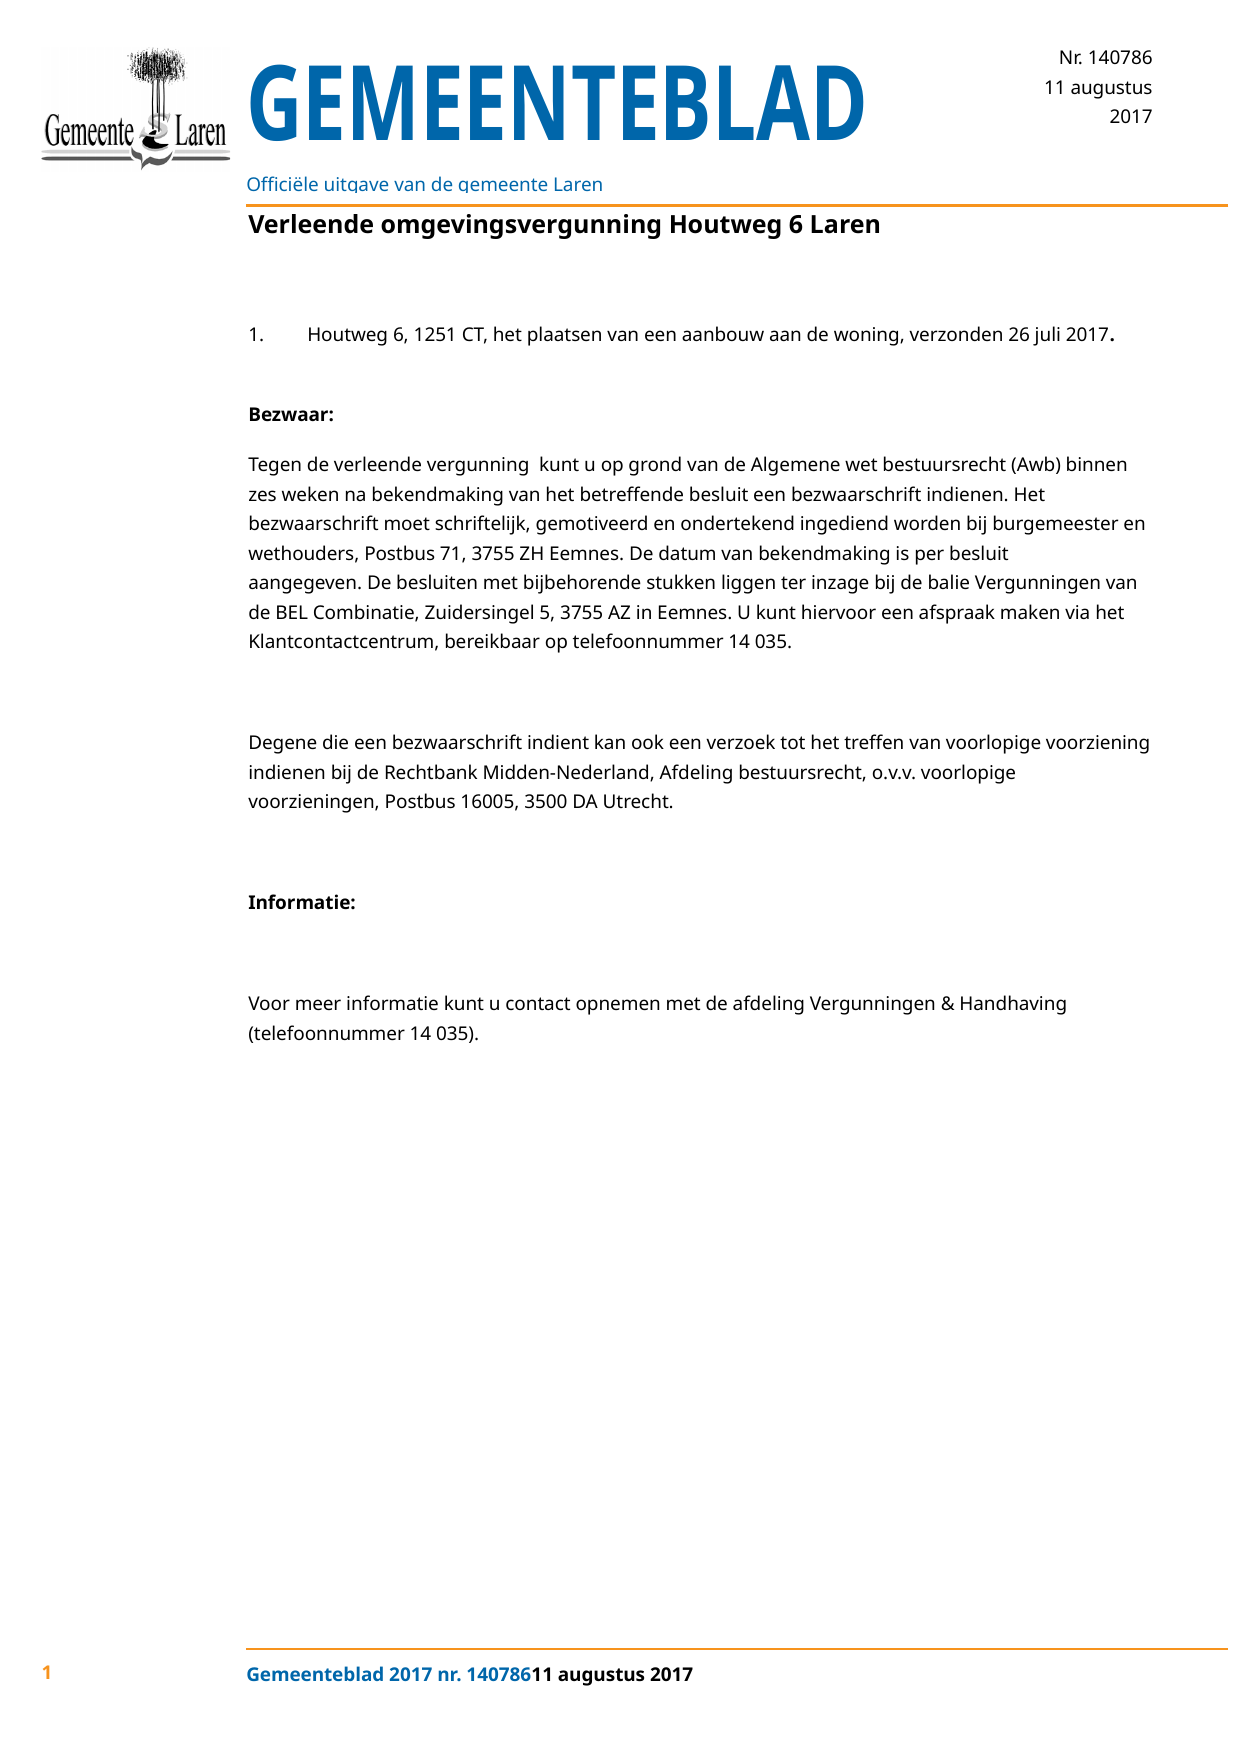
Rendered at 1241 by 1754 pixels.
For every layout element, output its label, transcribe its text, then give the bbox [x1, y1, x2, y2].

text Bezwaar: [248, 401, 1152, 426]
text Tegen de verleende vergunning kunt u op grond van de Algemene wet bestuursrecht (Awb) binnen zes weken na bekendmaking van het betreffende besluit een bezwaarschrift indienen. Het bezwaarschrift moet schriftelijk, gemotiveerd en ondertekend ingediend worden bij burgemeester en wethouders, Postbus 71, 3755 ZH Eemnes. De datum van bekendmaking is per besluit aangegeven. De besluiten met bijbehorende stukken liggen ter inzage bij de balie Vergunningen van de BEL Combinatie, Zuidersingel 5, 3755 AZ in Eemnes. U kunt hiervoor een afspraak maken via het Klantcontactcentrum, bereikbaar op telefoonnummer 14 035. [248, 451, 1152, 654]
text Informatie: [248, 889, 1152, 915]
text Verleende omgevingsvergunning Houtweg 6 Laren [248, 207, 1152, 241]
text Degene die een bezwaarschrift indient kan ook een verzoek tot het treffen van voorlopige voorziening indienen bij de Rechtbank Midden-Nederland, Afdeling bestuursrecht, o.v.v. voorlopige voorzieningen, Postbus 16005, 3500 DA Utrecht. [248, 729, 1152, 814]
list Houtweg 6, 1251 CT, het plaatsen van een aanbouw aan de woning, verzonden 26 juli 2017. [248, 321, 1152, 346]
text Voor meer informatie kunt u contact opnemen met de afdeling Vergunningen & Handhaving (telefoonnummer 14 035). [248, 990, 1152, 1046]
picture [41, 47, 231, 172]
